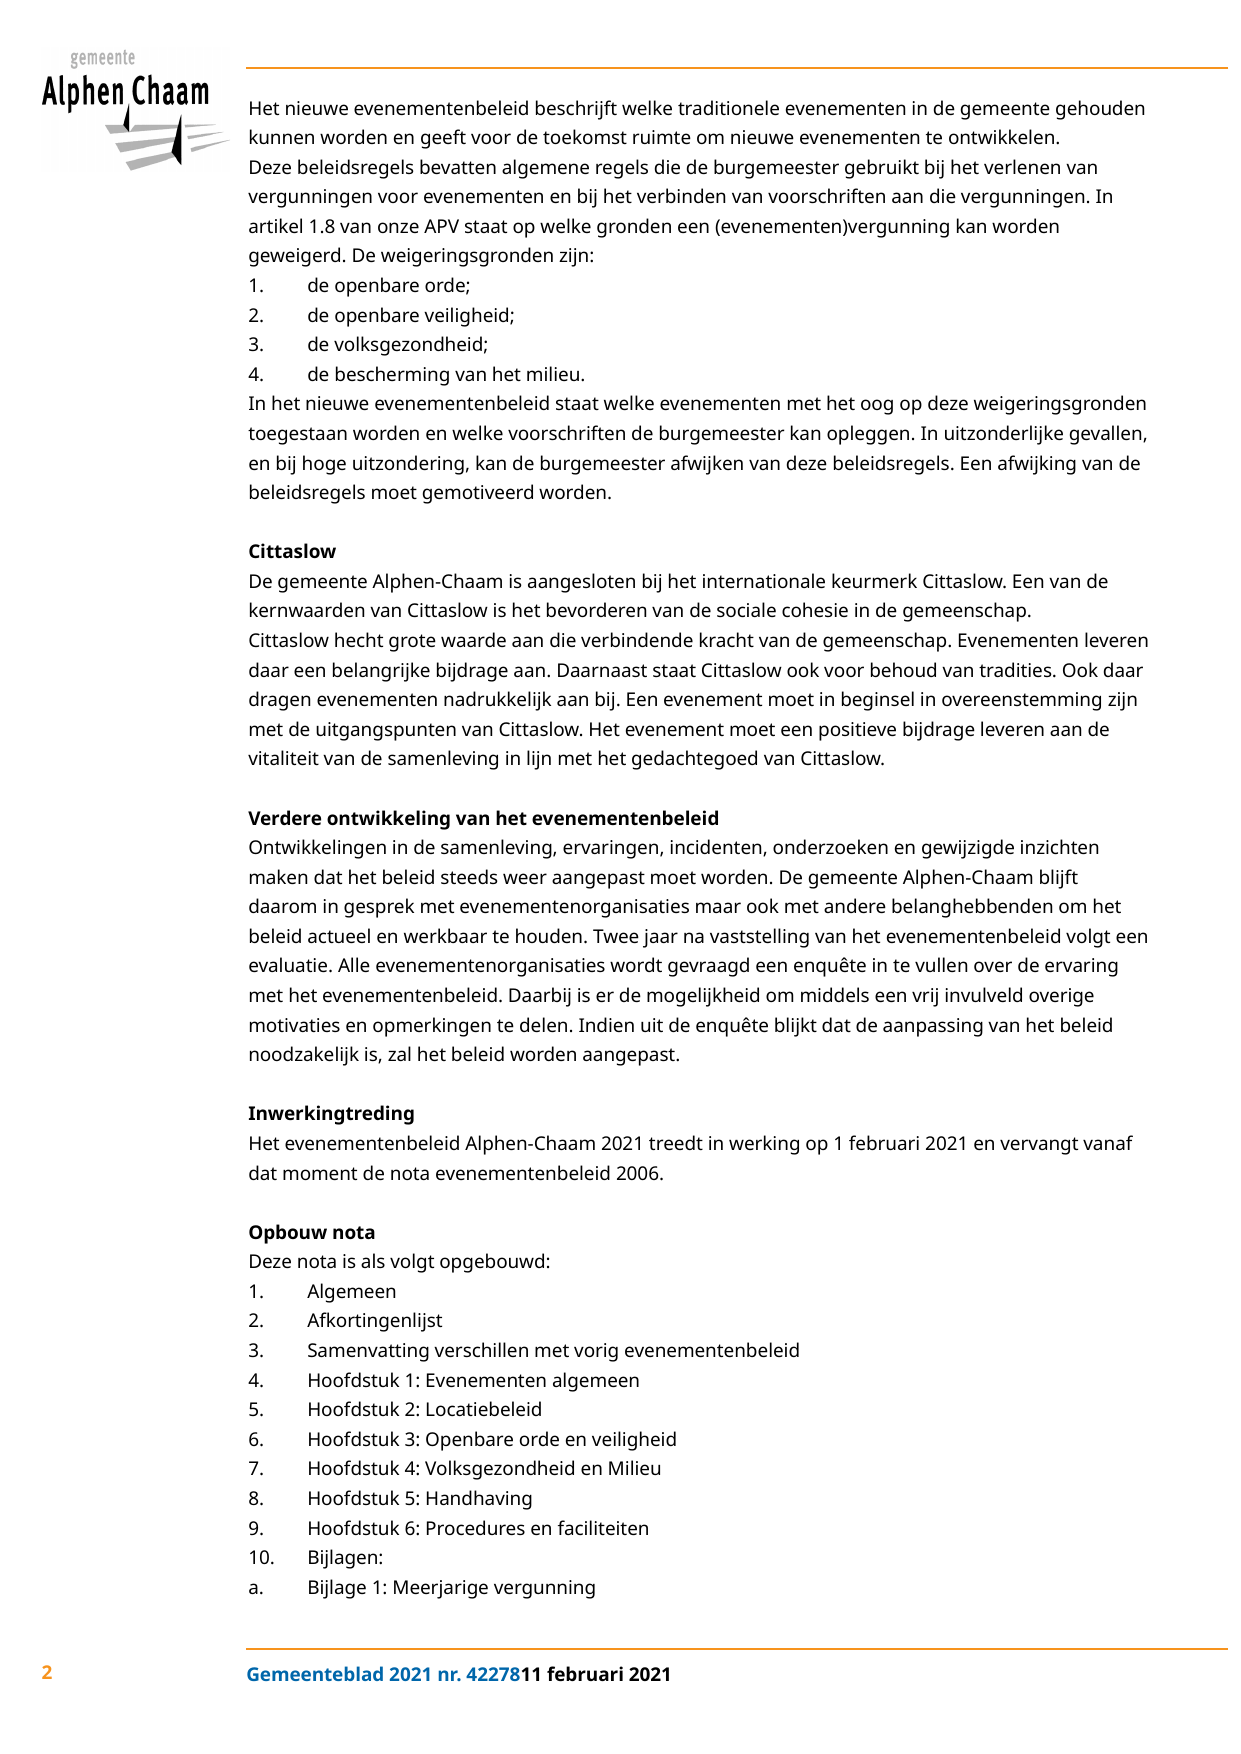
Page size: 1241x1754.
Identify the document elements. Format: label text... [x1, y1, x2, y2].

text Het evenementenbeleid Alphen-Chaam 2021 treedt in werking op 1 februari 2021 en vervangt vanaf dat moment de nota evenementenbeleid 2006. [248, 1130, 1152, 1186]
list Bijlage 1: Meerjarige vergunning [248, 1574, 1152, 1600]
list Hoofdstuk 1: Evenementen algemeen [248, 1367, 1152, 1393]
list Algemeen [248, 1278, 1152, 1304]
list de openbare orde; [248, 272, 1152, 298]
list Hoofdstuk 2: Locatiebeleid [248, 1396, 1152, 1422]
text Deze beleidsregels bevatten algemene regels die de burgemeester gebruikt bij het verlenen van vergunningen voor evenementen en bij het verbinden van voorschriften aan die vergunningen. In artikel 1.8 van onze APV staat op welke gronden een (evenementen)vergunning kan worden geweigerd. De weigeringsgronden zijn: [248, 154, 1152, 268]
list Afkortingenlijst [248, 1308, 1152, 1333]
text Deze nota is als volgt opgebouwd: [248, 1248, 1152, 1274]
text Inwerkingtreding [248, 1101, 1152, 1126]
text Ontwikkelingen in de samenleving, ervaringen, incidenten, onderzoeken en gewijzigde inzichten maken dat het beleid steeds weer aangepast moet worden. De gemeente Alphen-Chaam blijft daarom in gesprek met evenementenorganisaties maar ook met andere belanghebbenden om het beleid actueel en werkbaar te houden. Twee jaar na vaststelling van het evenementenbeleid volgt een evaluatie. Alle evenementenorganisaties wordt gevraagd een enquête in te vullen over de ervaring met het evenementenbeleid. Daarbij is er de mogelijkheid om middels een vrij invulveld overige motivaties en opmerkingen te delen. Indien uit de enquête blijkt dat de aanpassing van het beleid noodzakelijk is, zal het beleid worden aangepast. [248, 834, 1152, 1067]
text Cittaslow hecht grote waarde aan die verbindende kracht van de gemeenschap. Evenementen leveren daar een belangrijke bijdrage aan. Daarnaast staat Cittaslow ook voor behoud van tradities. Ook daar dragen evenementen nadrukkelijk aan bij. Een evenement moet in beginsel in overeenstemming zijn met de uitgangspunten van Cittaslow. Het evenement moet een positieve bijdrage leveren aan de vitaliteit van de samenleving in lijn met het gedachtegoed van Cittaslow. [248, 627, 1152, 771]
list Hoofdstuk 3: Openbare orde en veiligheid [248, 1426, 1152, 1452]
list de volksgezondheid; [248, 331, 1152, 357]
list de bescherming van het milieu. [248, 361, 1152, 387]
text De gemeente Alphen-Chaam is aangesloten bij het internationale keurmerk Cittaslow. Een van de kernwaarden van Cittaslow is het bevorderen van de sociale cohesie in de gemeenschap. [248, 568, 1152, 623]
list Hoofdstuk 5: Handhaving [248, 1485, 1152, 1511]
list Hoofdstuk 4: Volksgezondheid en Milieu [248, 1456, 1152, 1481]
text Cittaslow [248, 538, 1152, 564]
list Bijlagen: [248, 1544, 1152, 1570]
list Samenvatting verschillen met vorig evenementenbeleid [248, 1337, 1152, 1363]
text In het nieuwe evenementenbeleid staat welke evenementen met het oog op deze weigeringsgronden toegestaan worden en welke voorschriften de burgemeester kan opleggen. In uitzonderlijke gevallen, en bij hoge uitzondering, kan de burgemeester afwijken van deze beleidsregels. Een afwijking van de beleidsregels moet gemotiveerd worden. [248, 391, 1152, 505]
text Het nieuwe evenementenbeleid beschrijft welke traditionele evenementen in de gemeente gehouden kunnen worden en geeft voor de toekomst ruimte om nieuwe evenementen te ontwikkelen. [248, 95, 1152, 150]
text Verdere ontwikkeling van het evenementenbeleid [248, 805, 1152, 831]
list Hoofdstuk 6: Procedures en faciliteiten [248, 1515, 1152, 1541]
text Opbouw nota [248, 1219, 1152, 1245]
list de openbare veiligheid; [248, 302, 1152, 328]
picture [41, 47, 231, 172]
